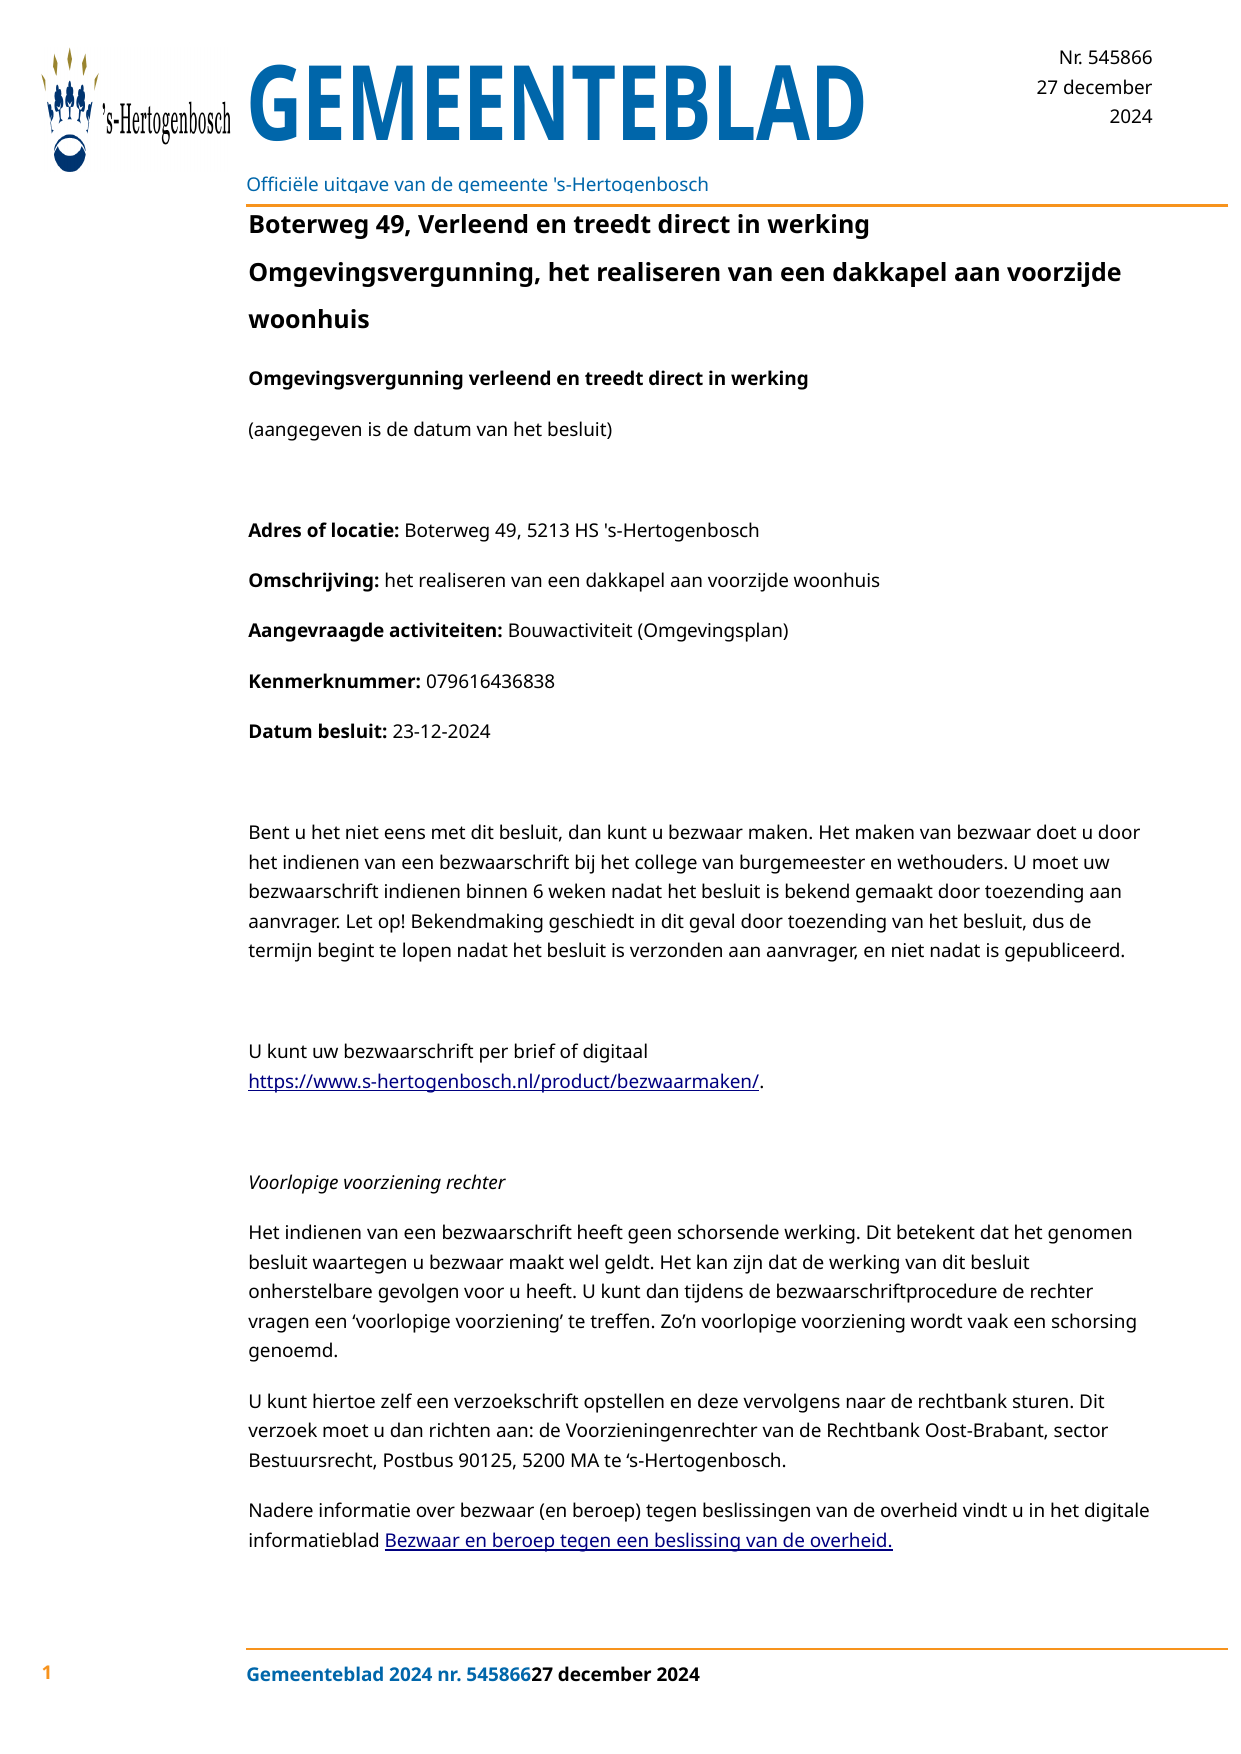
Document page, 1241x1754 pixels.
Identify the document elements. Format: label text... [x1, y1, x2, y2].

text Omschrijving: het realiseren van een dakkapel aan voorzijde woonhuis [248, 567, 1152, 593]
text U kunt hiertoe zelf een verzoekschrift opstellen en deze vervolgens naar de rechtbank sturen. Dit verzoek moet u dan richten aan: de Voorzieningenrechter van de Rechtbank Oost-Brabant, sector Bestuursrecht, Postbus 90125, 5200 MA te ‘s-Hertogenbosch. [248, 1388, 1152, 1473]
picture [41, 47, 231, 172]
text (aangegeven is de datum van het besluit) [248, 416, 1152, 442]
text Nadere informatie over bezwaar (en beroep) tegen beslissingen van de overheid vindt u in het digitale informatieblad Bezwaar en beroep tegen een beslissing van de overheid. [248, 1498, 1152, 1553]
text Aangevraagde activiteiten: Bouwactiviteit (Omgevingsplan) [248, 618, 1152, 643]
text Omgevingsvergunning verleend en treedt direct in werking [248, 366, 1152, 391]
text Het indienen van een bezwaarschrift heeft geen schorsende werking. Dit betekent dat het genomen besluit waartegen u bezwaar maakt wel geldt. Het kan zijn dat de werking van dit besluit onherstelbare gevolgen voor u heeft. U kunt dan tijdens de bezwaarschriftprocedure de rechter vragen een ‘voorlopige voorziening’ te treffen. Zo’n voorlopige voorziening wordt vaak een schorsing genoemd. [248, 1219, 1152, 1363]
text Kenmerknummer: 079616436838 [248, 668, 1152, 694]
text Boterweg 49, Verleend en treedt direct in werking Omgevingsvergunning, het realiseren van een dakkapel aan voorzijde woonhuis [248, 207, 1152, 336]
text Bent u het niet eens met dit besluit, dan kunt u bezwaar maken. Het maken van bezwaar doet u door het indienen van een bezwaarschrift bij het college van burgemeester en wethouders. U moet uw bezwaarschrift indienen binnen 6 weken nadat het besluit is bekend gemaakt door toezending aan aanvrager. Let op! Bekendmaking geschiedt in dit geval door toezending van het besluit, dus de termijn begint te lopen nadat het besluit is verzonden aan aanvrager, en niet nadat is gepubliceerd. [248, 819, 1152, 963]
text Datum besluit: 23-12-2024 [248, 718, 1152, 744]
text Adres of locatie: Boterweg 49, 5213 HS 's-Hertogenbosch [248, 517, 1152, 542]
text U kunt uw bezwaarschrift per brief of digitaal https://www.s-hertogenbosch.nl/product/bezwaarmaken/. [248, 1038, 1152, 1094]
text Voorlopige voorziening rechter [248, 1169, 1152, 1194]
